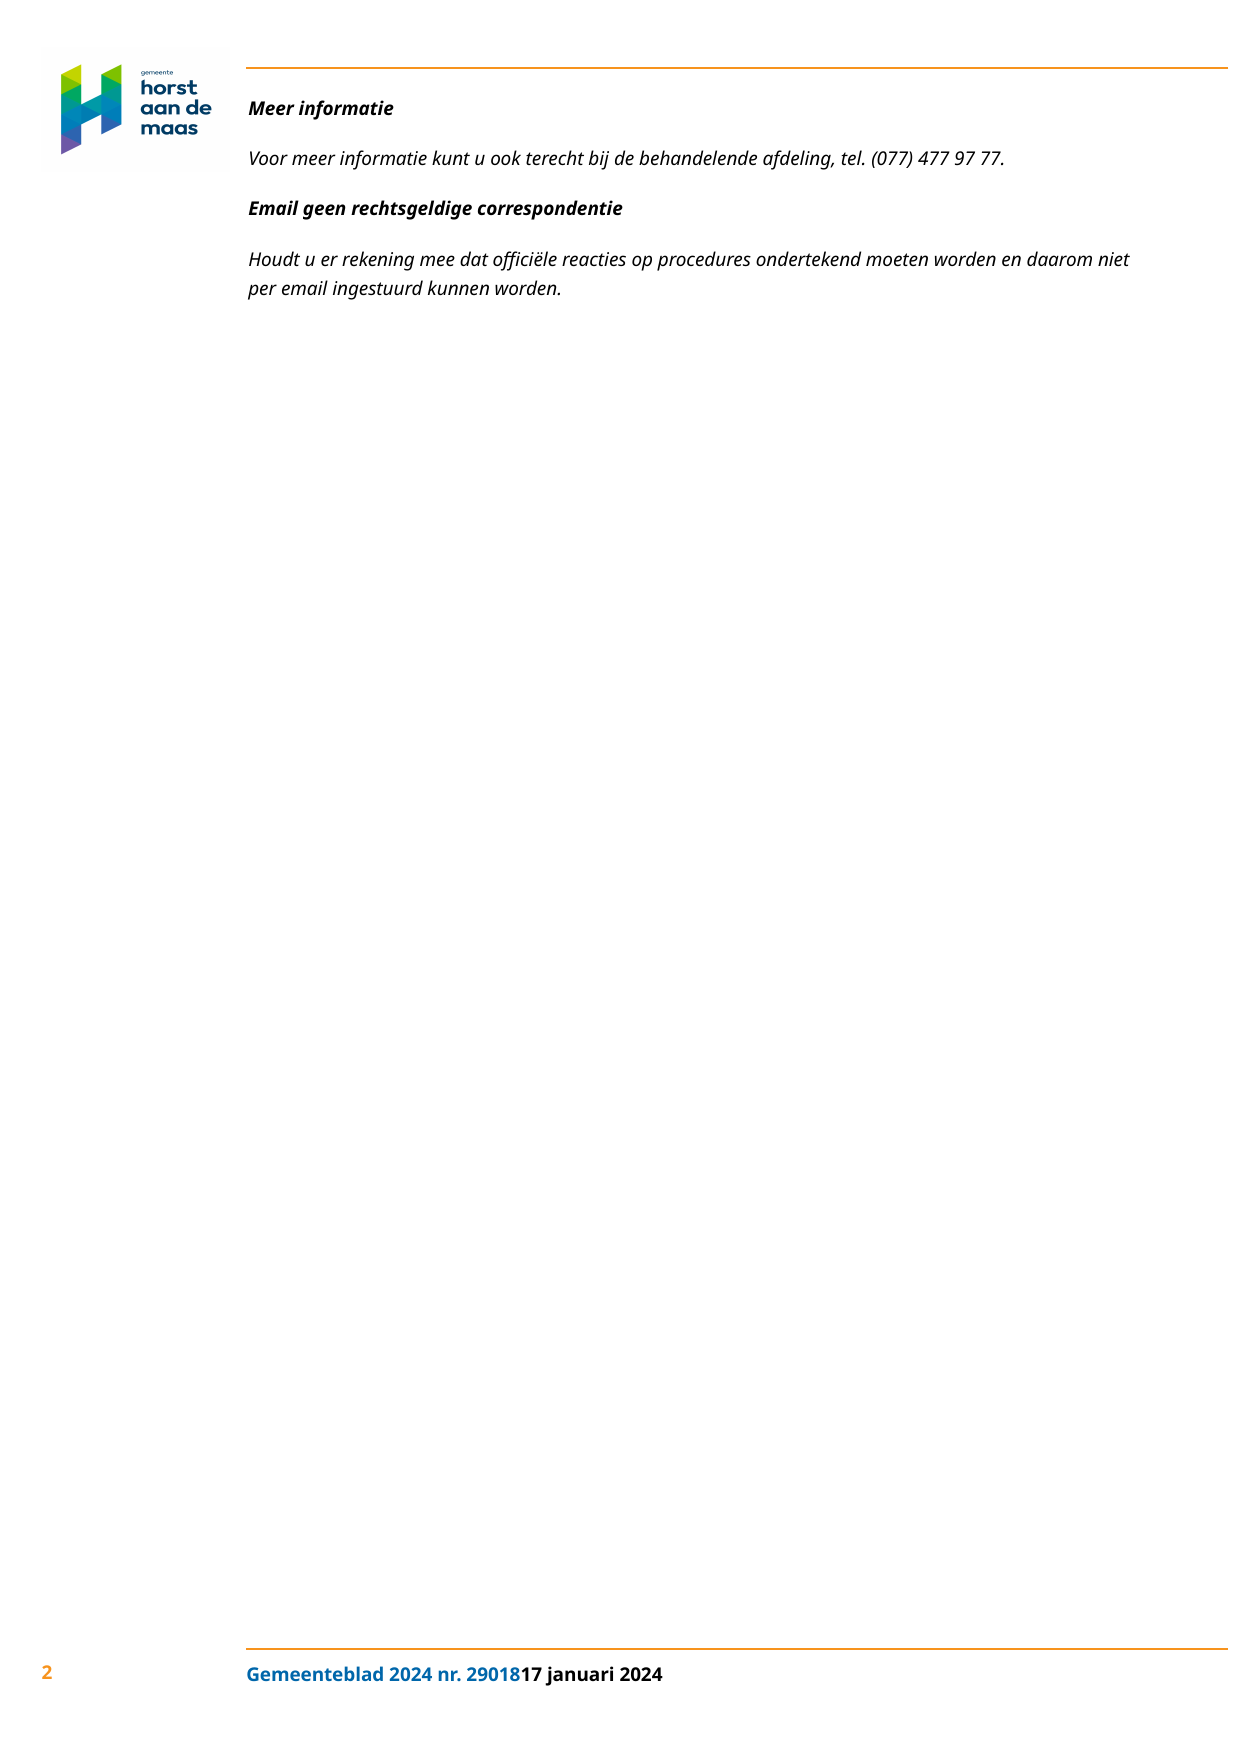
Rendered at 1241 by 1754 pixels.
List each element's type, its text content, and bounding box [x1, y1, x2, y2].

text Voor meer informatie kunt u ook terecht bij de behandelende afdeling, tel. (077) 477 97 77. [248, 145, 1152, 171]
picture [41, 47, 231, 172]
text Houdt u er rekening mee dat officiële reacties op procedures ondertekend moeten worden en daarom niet per email ingestuurd kunnen worden. [248, 246, 1152, 301]
text Email geen rechtsgeldige correspondentie [248, 196, 1152, 221]
text Meer informatie [248, 95, 1152, 121]
